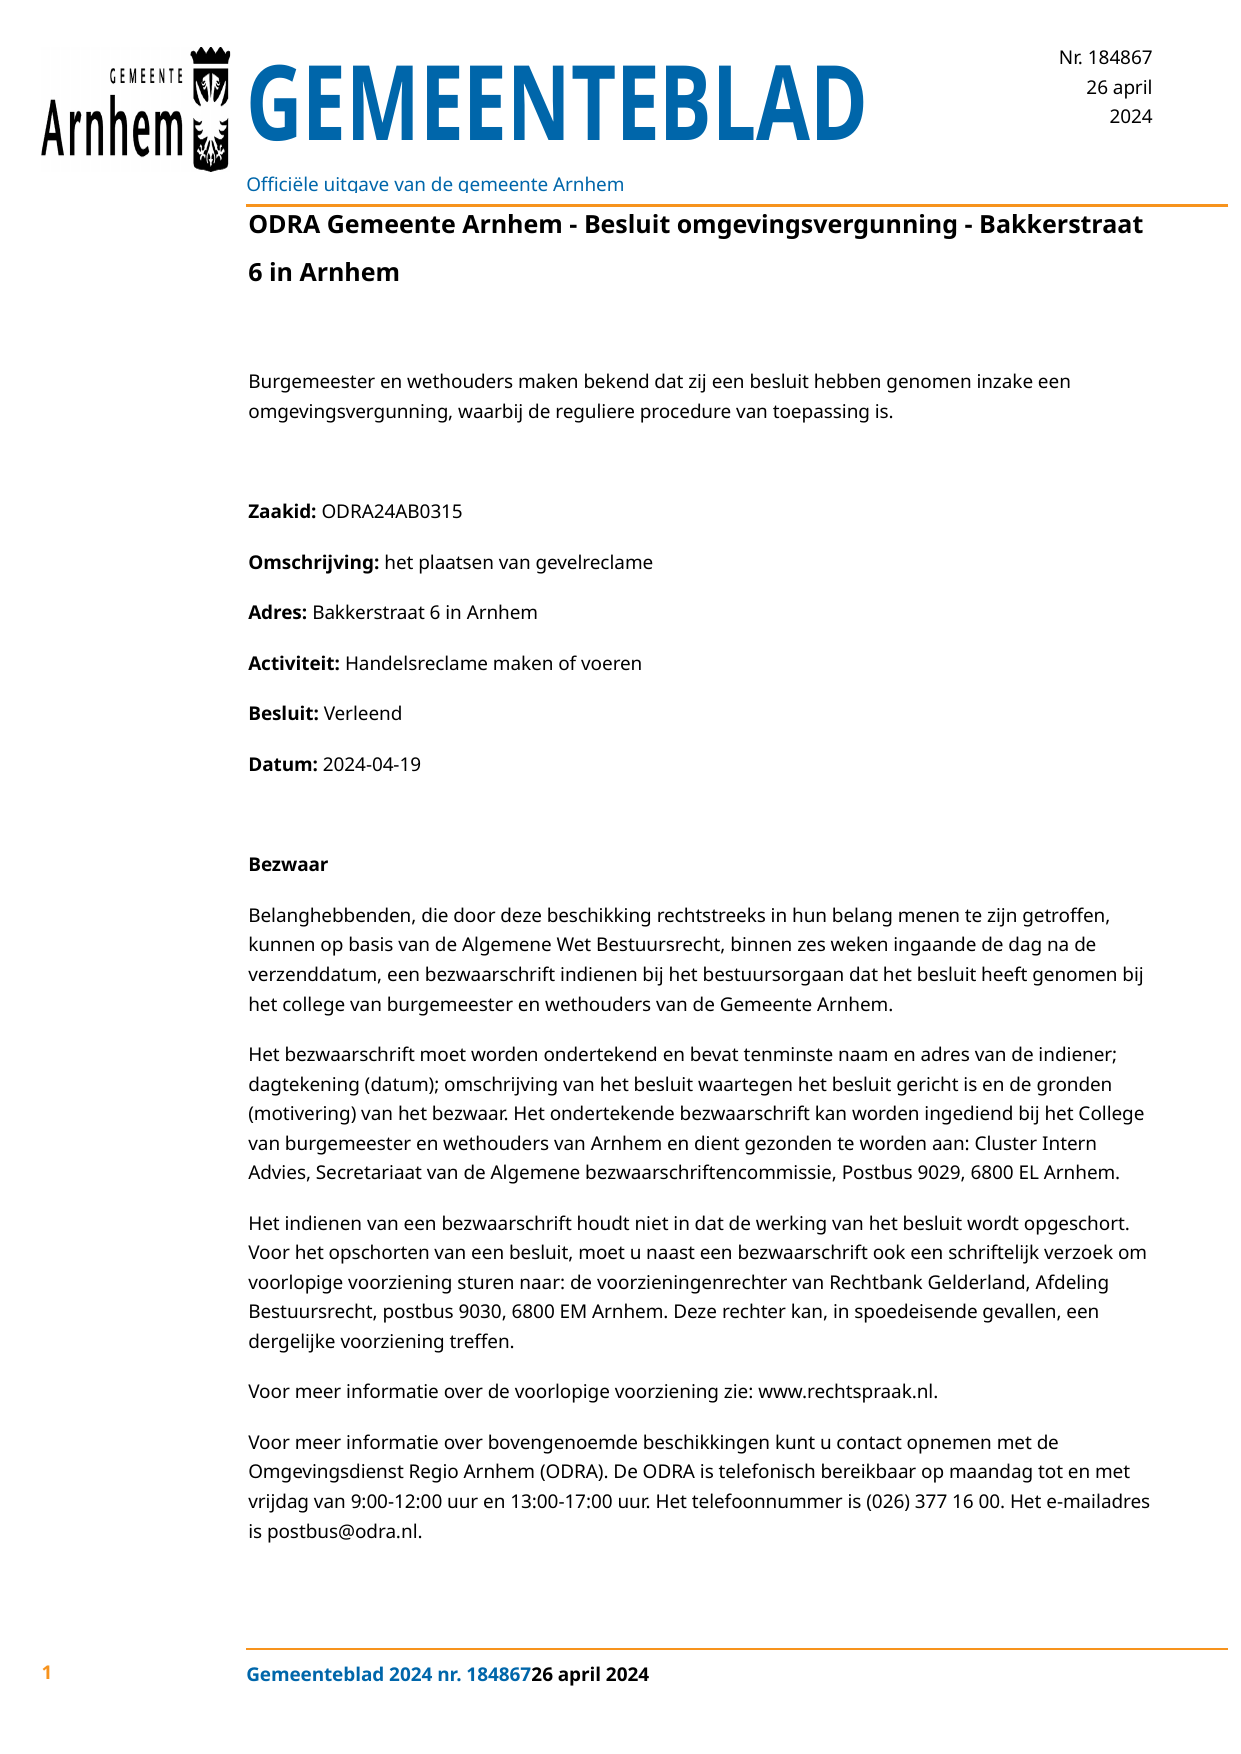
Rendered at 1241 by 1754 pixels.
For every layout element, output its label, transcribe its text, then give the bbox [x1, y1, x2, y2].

picture [41, 47, 231, 172]
text Bezwaar [248, 852, 1152, 877]
text Adres: Bakkerstraat 6 in Arnhem [248, 599, 1152, 625]
text Voor meer informatie over bovengenoemde beschikkingen kunt u contact opnemen met de Omgevingsdienst Regio Arnhem (ODRA). De ODRA is telefonisch bereikbaar op maandag tot en met vrijdag van 9:00-12:00 uur en 13:00-17:00 uur. Het telefoonnummer is (026) 377 16 00. Het e-mailadres is postbus@odra.nl. [248, 1429, 1152, 1544]
text Het bezwaarschrift moet worden ondertekend en bevat tenminste naam en adres van de indiener; dagtekening (datum); omschrijving van het besluit waartegen het besluit gericht is en de gronden (motivering) van het bezwaar. Het ondertekende bezwaarschrift kan worden ingediend bij het College van burgemeester en wethouders van Arnhem en dient gezonden te worden aan: Cluster Intern Advies, Secretariaat van de Algemene bezwaarschriftencommissie, Postbus 9029, 6800 EL Arnhem. [248, 1041, 1152, 1185]
text Het indienen van een bezwaarschrift houdt niet in dat de werking van het besluit wordt opgeschort. Voor het opschorten van een besluit, moet u naast een bezwaarschrift ook een schriftelijk verzoek om voorlopige voorziening sturen naar: de voorzieningenrechter van Rechtbank Gelderland, Afdeling Bestuursrecht, postbus 9030, 6800 EM Arnhem. Deze rechter kan, in spoedeisende gevallen, een dergelijke voorziening treffen. [248, 1210, 1152, 1354]
text Voor meer informatie over de voorlopige voorziening zie: www.rechtspraak.nl. [248, 1379, 1152, 1404]
text Datum: 2024-04-19 [248, 751, 1152, 777]
text Zaakid: ODRA24AB0315 [248, 499, 1152, 524]
text ODRA Gemeente Arnhem - Besluit omgevingsvergunning - Bakkerstraat 6 in Arnhem [248, 207, 1152, 288]
text Belanghebbenden, die door deze beschikking rechtstreeks in hun belang menen te zijn getroffen, kunnen op basis van de Algemene Wet Bestuursrecht, binnen zes weken ingaande de dag na de verzenddatum, een bezwaarschrift indienen bij het bestuursorgaan dat het besluit heeft genomen bij het college van burgemeester en wethouders van de Gemeente Arnhem. [248, 902, 1152, 1017]
text Omschrijving: het plaatsen van gevelreclame [248, 549, 1152, 575]
text Burgemeester en wethouders maken bekend dat zij een besluit hebben genomen inzake een omgevingsvergunning, waarbij de reguliere procedure van toepassing is. [248, 368, 1152, 424]
text Activiteit: Handelsreclame maken of voeren [248, 650, 1152, 676]
text Besluit: Verleend [248, 700, 1152, 726]
